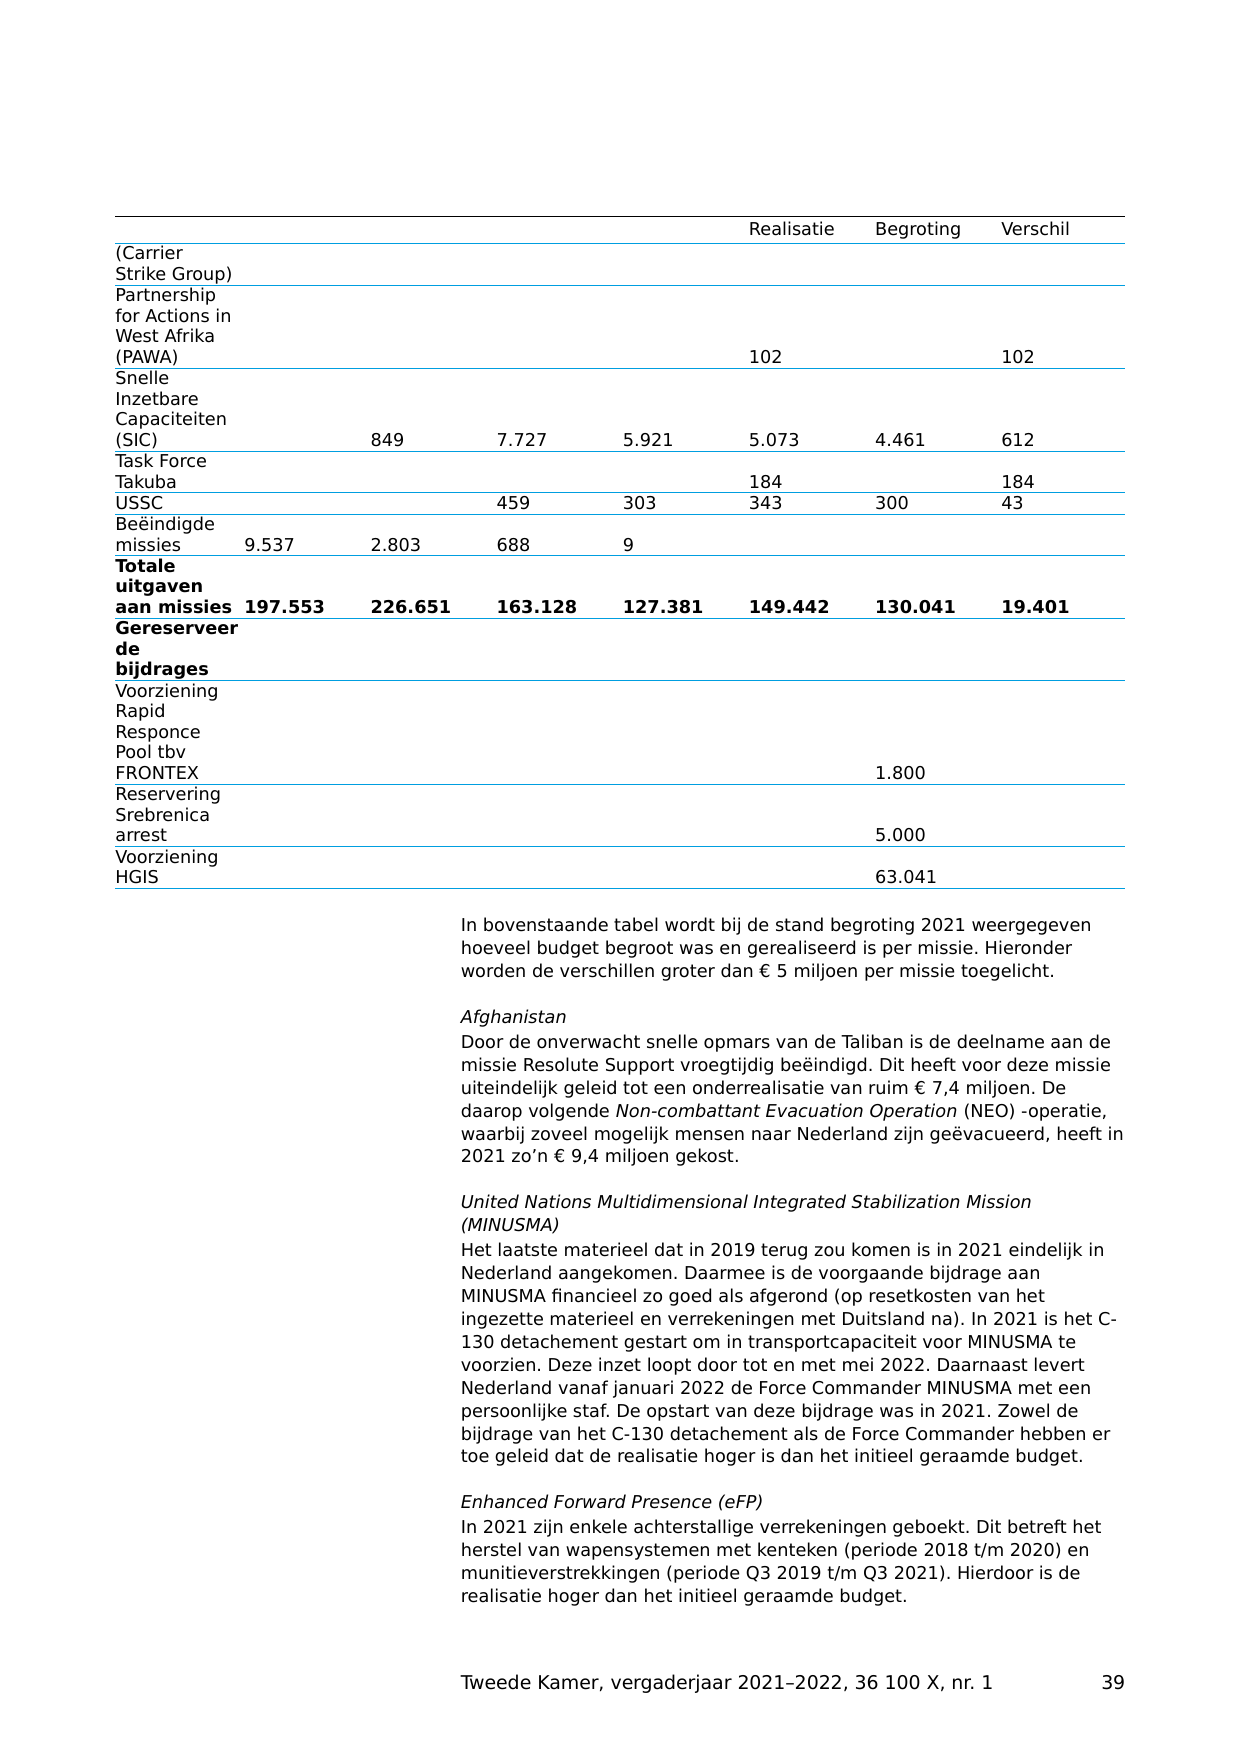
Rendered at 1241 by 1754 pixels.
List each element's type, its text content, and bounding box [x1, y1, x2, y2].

table_cell 9.537 [241, 515, 367, 555]
table_cell [494, 847, 620, 888]
table_cell [368, 681, 493, 784]
table_cell Voorziening Rapid Responce Pool tbv FRONTEX [115, 681, 241, 784]
table_cell 197.553 [241, 556, 367, 618]
table_cell Voorziening HGIS [115, 847, 241, 888]
table_cell 5.073 [746, 369, 872, 451]
text In bovenstaande tabel wordt bij de stand begroting 2021 weergegeven hoeveel budget begroot was en gerealiseerd is per missie. Hieronder worden de verschillen groter dan € 5 miljoen per missie toegelicht. [461, 913, 1125, 982]
table_cell [368, 452, 493, 492]
text In 2021 zijn enkele achterstallige verrekeningen geboekt. Dit betreft het herstel van wapensystemen met kenteken (periode 2018 t/m 2020) en munitieverstrekkingen (periode Q3 2019 t/m Q3 2021). Hierdoor is de realisatie hoger dan het initieel geraamde budget. [461, 1515, 1125, 1607]
table_cell [872, 244, 998, 284]
table_cell [746, 244, 872, 284]
table_cell [746, 619, 872, 680]
table_cell [494, 785, 620, 846]
table_cell 300 [872, 493, 998, 513]
table_cell Totale uitgaven aan missies [115, 556, 241, 618]
table_cell 5.000 [872, 785, 998, 846]
table_cell 130.041 [872, 556, 998, 618]
table_cell [494, 244, 620, 284]
table_cell [620, 286, 746, 367]
table_cell [872, 619, 998, 680]
table_cell 226.651 [368, 556, 493, 618]
table_cell [872, 515, 998, 555]
table_cell 303 [620, 493, 746, 513]
text United Nations Multidimensional Integrated Stabilization Mission (MINUSMA) [461, 1190, 1125, 1236]
table_cell 184 [746, 452, 872, 492]
table_cell [368, 493, 493, 513]
table_cell [872, 286, 998, 367]
table_cell 849 [368, 369, 493, 451]
table_cell [494, 217, 620, 243]
table_cell [998, 681, 1125, 784]
table_cell [241, 619, 367, 680]
table_cell 102 [746, 286, 872, 367]
table_cell 612 [998, 369, 1125, 451]
table_cell [368, 286, 493, 367]
table_cell Task Force Takuba [115, 452, 241, 492]
table_cell 127.381 [620, 556, 746, 618]
table_header Tabel 3 Crisisbeheersingsoperaties (BIV/HGIS) Bedragen x € 1.000 [115, 191, 1125, 216]
table_cell [368, 847, 493, 888]
text Afghanistan [461, 1005, 1125, 1028]
table_cell [620, 681, 746, 784]
table_cell USSC [115, 493, 241, 513]
text Door de onverwacht snelle opmars van de Taliban is de deelname aan de missie Resolute Support vroegtijdig beëindigd. Dit heeft voor deze missie uiteindelijk geleid tot een onderrealisatie van ruim € 7,4 miljoen. De daarop volgende Non-combattant Evacuation Operation (NEO) -operatie, waarbij zoveel mogelijk mensen naar Nederland zijn geëvacueerd, heeft in 2021 zo’n € 9,4 miljoen gekost. [461, 1030, 1125, 1167]
table_cell Partnership for Actions in West Afrika (PAWA) [115, 286, 241, 367]
table_cell [494, 452, 620, 492]
table_cell 163.128 [494, 556, 620, 618]
table_cell [241, 493, 367, 513]
table_cell [368, 785, 493, 846]
table_cell Reservering Srebrenica arrest [115, 785, 241, 846]
table_cell [115, 217, 241, 243]
table_cell [620, 847, 746, 888]
table_cell 459 [494, 493, 620, 513]
table_cell [872, 452, 998, 492]
table_cell Gereserveerde bijdrages [115, 619, 241, 680]
table_cell [241, 785, 367, 846]
table_cell Realisatie [746, 217, 872, 243]
table_cell 5.921 [620, 369, 746, 451]
table_cell 2.803 [368, 515, 493, 555]
table_cell [620, 785, 746, 846]
table_cell [998, 785, 1125, 846]
table_cell 43 [998, 493, 1125, 513]
table_cell [241, 217, 367, 243]
table_cell [368, 217, 493, 243]
table_cell [746, 515, 872, 555]
table_cell 9 [620, 515, 746, 555]
table_cell Snelle Inzetbare Capaciteiten (SIC) [115, 369, 241, 451]
table_cell [998, 619, 1125, 680]
table_cell [746, 847, 872, 888]
text Enhanced Forward Presence (eFP) [461, 1490, 1125, 1513]
table_cell [998, 515, 1125, 555]
table_cell [241, 286, 367, 367]
table_cell Verschil [998, 217, 1125, 243]
table_cell 7.727 [494, 369, 620, 451]
table_cell [494, 286, 620, 367]
table_cell [368, 619, 493, 680]
table_cell 343 [746, 493, 872, 513]
table_cell Beëindigde missies [115, 515, 241, 555]
table_cell [746, 785, 872, 846]
table_cell 19.401 [998, 556, 1125, 618]
table_cell 4.461 [872, 369, 998, 451]
table_cell [620, 217, 746, 243]
table_cell 63.041 [872, 847, 998, 888]
table_cell 184 [998, 452, 1125, 492]
table_cell [241, 244, 367, 284]
table_cell [746, 681, 872, 784]
table_cell (Carrier Strike Group) [115, 244, 241, 284]
table_cell [620, 244, 746, 284]
table_cell [620, 619, 746, 680]
table_cell [494, 619, 620, 680]
table_cell 1.800 [872, 681, 998, 784]
table_cell [620, 452, 746, 492]
table_cell [241, 452, 367, 492]
table_cell [241, 369, 367, 451]
table_cell [368, 244, 493, 284]
table_cell [998, 244, 1125, 284]
table_cell 149.442 [746, 556, 872, 618]
table_cell 102 [998, 286, 1125, 367]
table_cell [241, 681, 367, 784]
table_cell [241, 847, 367, 888]
table_cell [494, 681, 620, 784]
table_cell Begroting [872, 217, 998, 243]
table_cell 688 [494, 515, 620, 555]
table_cell [998, 847, 1125, 888]
text Het laatste materieel dat in 2019 terug zou komen is in 2021 eindelijk in Nederland aangekomen. Daarmee is de voorgaande bijdrage aan MINUSMA financieel zo goed als afgerond (op resetkosten van het ingezette materieel en verrekeningen met Duitsland na). In 2021 is het C-130 detachement gestart om in transportcapaciteit voor MINUSMA te voorzien. Deze inzet loopt door tot en met mei 2022. Daarnaast levert Nederland vanaf januari 2022 de Force Commander MINUSMA met een persoonlijke staf. De opstart van deze bijdrage was in 2021. Zowel de bijdrage van het C-130 detachement als de Force Commander hebben er toe geleid dat de realisatie hoger is dan het initieel geraamde budget. [461, 1238, 1125, 1467]
